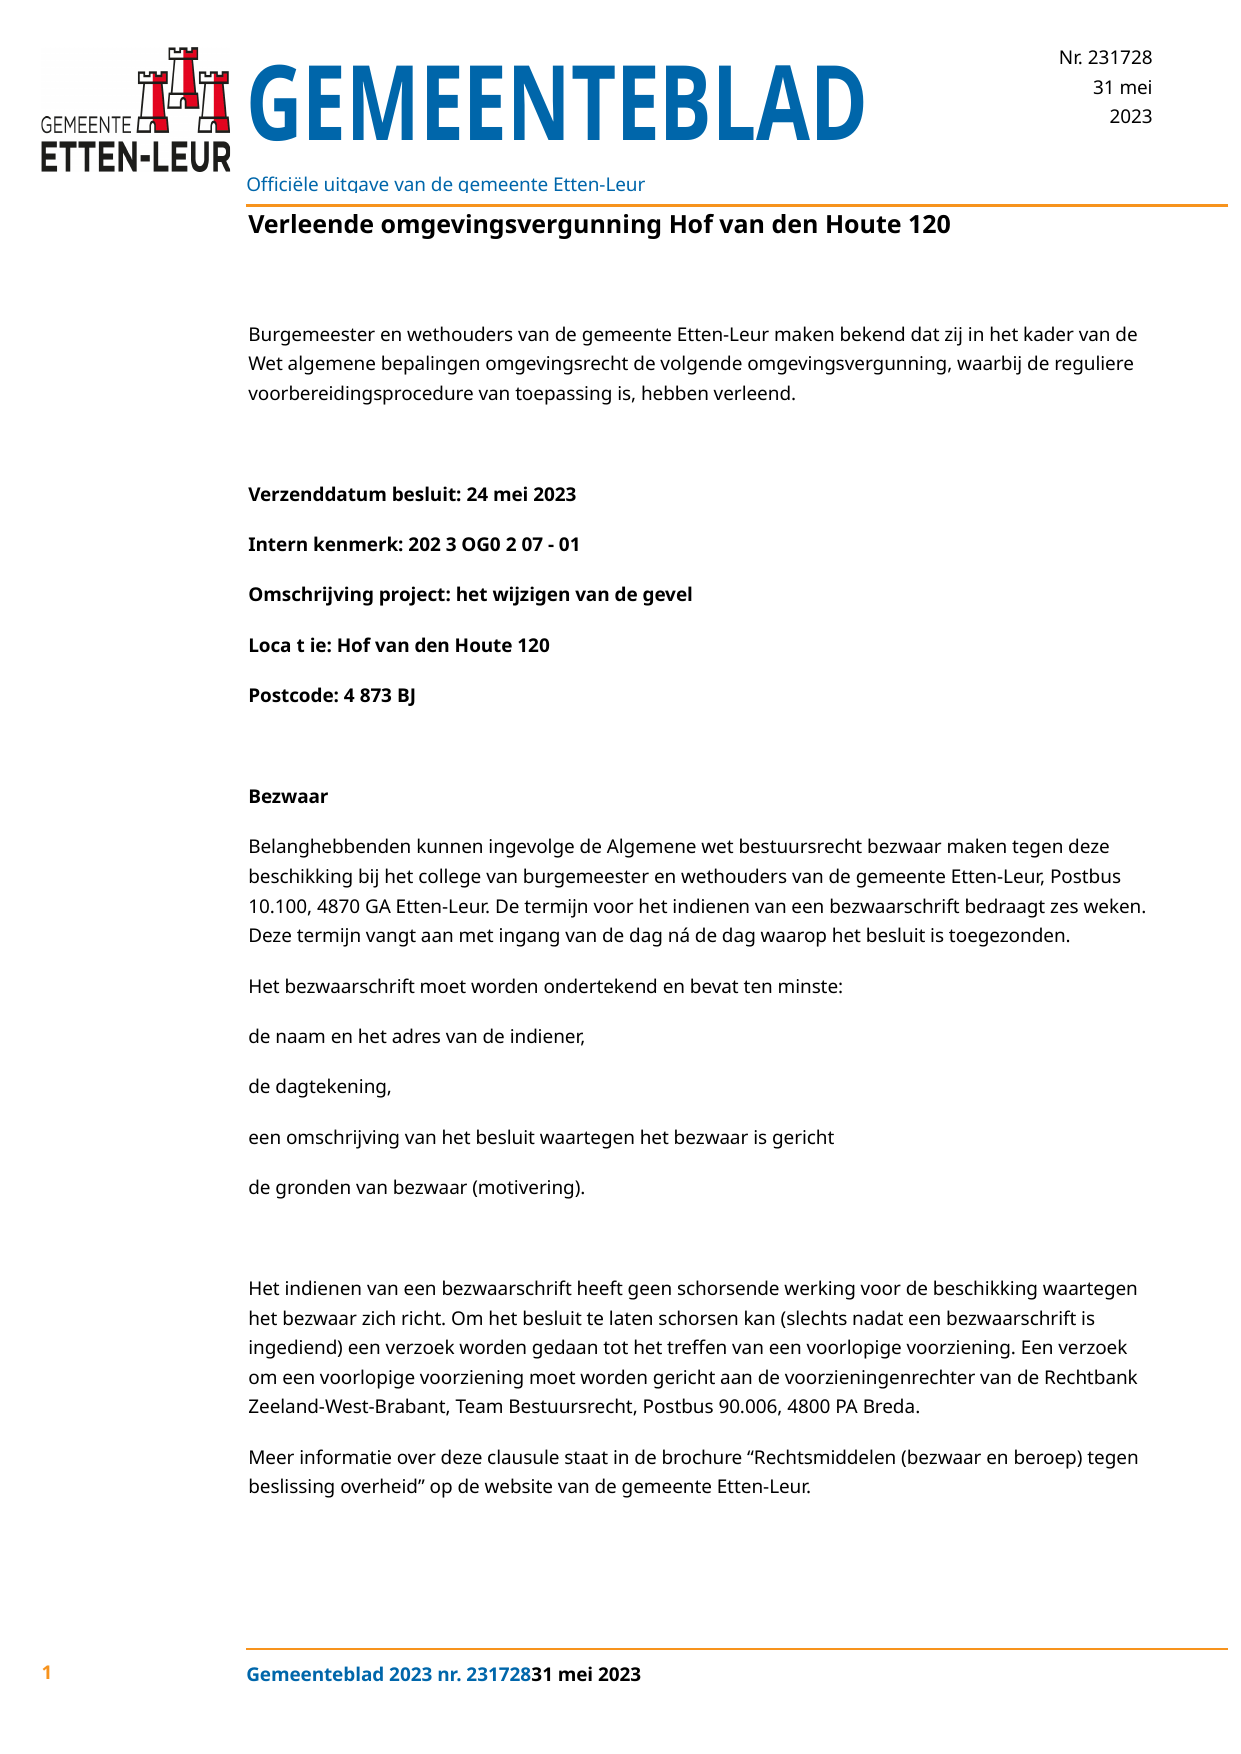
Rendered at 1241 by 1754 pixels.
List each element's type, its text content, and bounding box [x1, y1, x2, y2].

text de gronden van bezwaar (motivering). [248, 1174, 1152, 1200]
picture [41, 47, 231, 172]
text een omschrijving van het besluit waartegen het bezwaar is gericht [248, 1124, 1152, 1150]
text Belanghebbenden kunnen ingevolge de Algemene wet bestuursrecht bezwaar maken tegen deze beschikking bij het college van burgemeester en wethouders van de gemeente Etten-Leur, Postbus 10.100, 4870 GA Etten-Leur. De termijn voor het indienen van een bezwaarschrift bedraagt zes weken. Deze termijn vangt aan met ingang van de dag ná de dag waarop het besluit is toegezonden. [248, 834, 1152, 948]
text Omschrijving project: het wijzigen van de gevel [248, 582, 1152, 607]
text Bezwaar [248, 783, 1152, 809]
text Meer informatie over deze clausule staat in de brochure “Rechtsmiddelen (bezwaar en beroep) tegen beslissing overheid” op de website van de gemeente Etten-Leur. [248, 1444, 1152, 1499]
text Het bezwaarschrift moet worden ondertekend en bevat ten minste: [248, 973, 1152, 998]
text Burgemeester en wethouders van de gemeente Etten-Leur maken bekend dat zij in het kader van de Wet algemene bepalingen omgevingsrecht de volgende omgevingsvergunning, waarbij de reguliere voorbereidingsprocedure van toepassing is, hebben verleend. [248, 321, 1152, 406]
text de dagtekening, [248, 1074, 1152, 1099]
text Postcode: 4 873 BJ [248, 682, 1152, 708]
text Intern kenmerk: 202 3 OG0 2 07 - 01 [248, 531, 1152, 557]
text Verleende omgevingsvergunning Hof van den Houte 120 [248, 207, 1152, 241]
text Verzenddatum besluit: 24 mei 2023 [248, 481, 1152, 506]
text de naam en het adres van de indiener, [248, 1023, 1152, 1049]
text Het indienen van een bezwaarschrift heeft geen schorsende werking voor de beschikking waartegen het bezwaar zich richt. Om het besluit te laten schorsen kan (slechts nadat een bezwaarschrift is ingediend) een verzoek worden gedaan tot het treffen van een voorlopige voorziening. Een verzoek om een voorlopige voorziening moet worden gericht aan de voorzieningenrechter van de Rechtbank Zeeland-West-Brabant, Team Bestuursrecht, Postbus 90.006, 4800 PA Breda. [248, 1275, 1152, 1419]
text Loca t ie: Hof van den Houte 120 [248, 632, 1152, 658]
